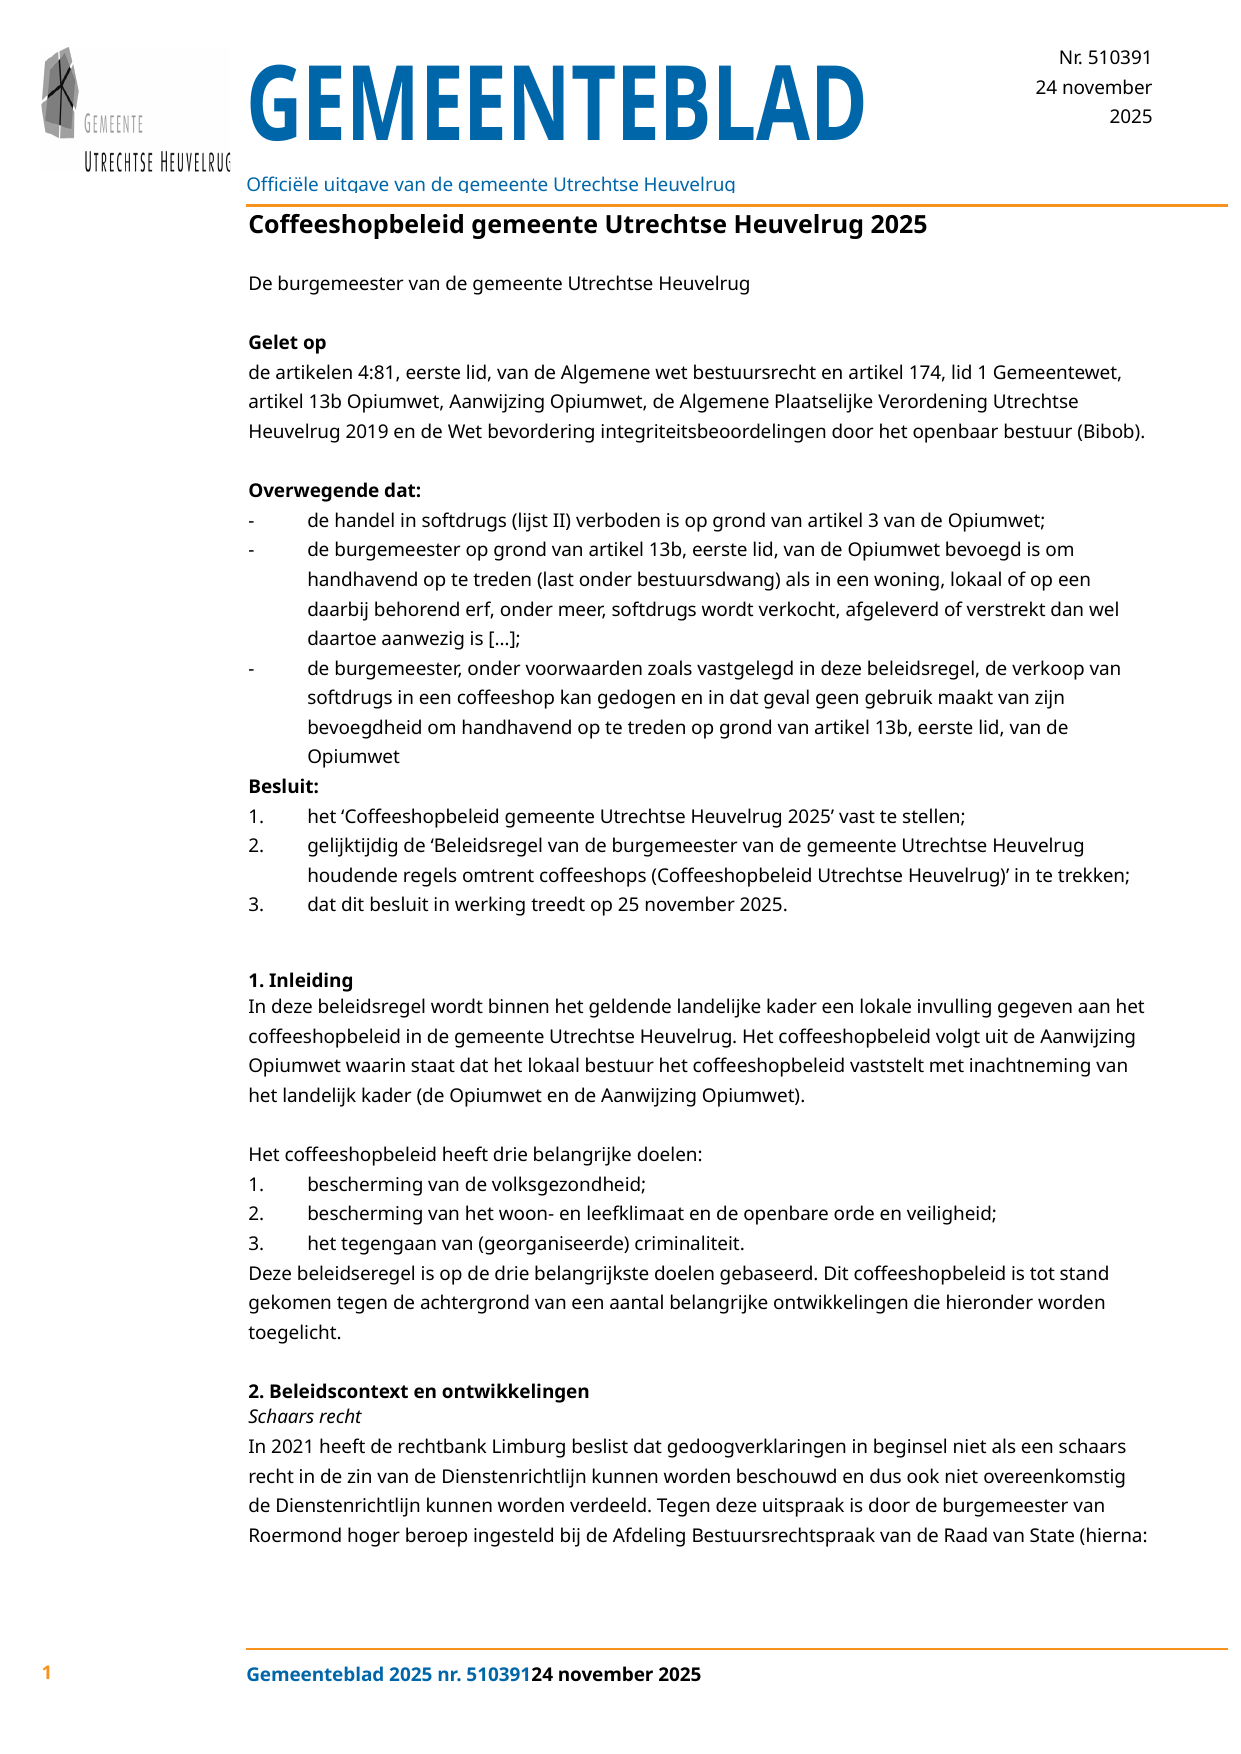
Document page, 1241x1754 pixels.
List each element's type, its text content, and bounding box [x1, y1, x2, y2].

text 1. Inleiding [248, 968, 1152, 993]
text Gelet op [248, 329, 1152, 355]
list bescherming van het woon- en leefklimaat en de openbare orde en veiligheid; [248, 1201, 1152, 1226]
text 2. Beleidscontext en ontwikkelingen [248, 1378, 1152, 1404]
text Deze beleidseregel is op de drie belangrijkste doelen gebaseerd. Dit coffeeshopbeleid is tot stand gekomen tegen de achtergrond van een aantal belangrijke ontwikkelingen die hieronder worden toegelicht. [248, 1260, 1152, 1344]
text Besluit: [248, 773, 1152, 799]
text In deze beleidsregel wordt binnen het geldende landelijke kader een lokale invulling gegeven aan het coffeeshopbeleid in de gemeente Utrechtse Heuvelrug. Het coffeeshopbeleid volgt uit de Aanwijzing Opiumwet waarin staat dat het lokaal bestuur het coffeeshopbeleid vaststelt met inachtneming van het landelijk kader (de Opiumwet en de Aanwijzing Opiumwet). [248, 993, 1152, 1108]
list het ‘Coffeeshopbeleid gemeente Utrechtse Heuvelrug 2025’ vast te stellen; [248, 803, 1152, 828]
list dat dit besluit in werking treedt op 25 november 2025. [248, 892, 1152, 917]
list het tegengaan van (georganiseerde) criminaliteit. [248, 1230, 1152, 1256]
list de handel in softdrugs (lijst II) verboden is op grond van artikel 3 van de Opiumwet; [248, 507, 1152, 533]
text In 2021 heeft de rechtbank Limburg beslist dat gedoogverklaringen in beginsel niet als een schaars recht in de zin van de Dienstenrichtlijn kunnen worden beschouwd en dus ook niet overeenkomstig de Dienstenrichtlijn kunnen worden verdeeld. Tegen deze uitspraak is door de burgemeester van Roermond hoger beroep ingesteld bij de Afdeling Bestuursrechtspraak van de Raad van State (hierna: [248, 1433, 1152, 1548]
picture [41, 47, 231, 172]
text Coffeeshopbeleid gemeente Utrechtse Heuvelrug 2025 [248, 207, 1152, 241]
list bescherming van de volksgezondheid; [248, 1171, 1152, 1197]
text Overwegende dat: [248, 477, 1152, 503]
list de burgemeester op grond van artikel 13b, eerste lid, van de Opiumwet bevoegd is om handhavend op te treden (last onder bestuursdwang) als in een woning, lokaal of op een daarbij behorend erf, onder meer, softdrugs wordt verkocht, afgeleverd of verstrekt dan wel daartoe aanwezig is […]; [248, 537, 1152, 651]
text Het coffeeshopbeleid heeft drie belangrijke doelen: [248, 1141, 1152, 1167]
text De burgemeester van de gemeente Utrechtse Heuvelrug [248, 270, 1152, 296]
list gelijktijdig de ‘Beleidsregel van de burgemeester van de gemeente Utrechtse Heuvelrug houdende regels omtrent coffeeshops (Coffeeshopbeleid Utrechtse Heuvelrug)’ in te trekken; [248, 832, 1152, 888]
text de artikelen 4:81, eerste lid, van de Algemene wet bestuursrecht en artikel 174, lid 1 Gemeentewet, artikel 13b Opiumwet, Aanwijzing Opiumwet, de Algemene Plaatselijke Verordening Utrechtse Heuvelrug 2019 en de Wet bevordering integriteitsbeoordelingen door het openbaar bestuur (Bibob). [248, 359, 1152, 444]
text Schaars recht [248, 1404, 1152, 1429]
list de burgemeester, onder voorwaarden zoals vastgelegd in deze beleidsregel, de verkoop van softdrugs in een coffeeshop kan gedogen en in dat geval geen gebruik maakt van zijn bevoegdheid om handhavend op te treden op grond van artikel 13b, eerste lid, van de Opiumwet [248, 655, 1152, 769]
